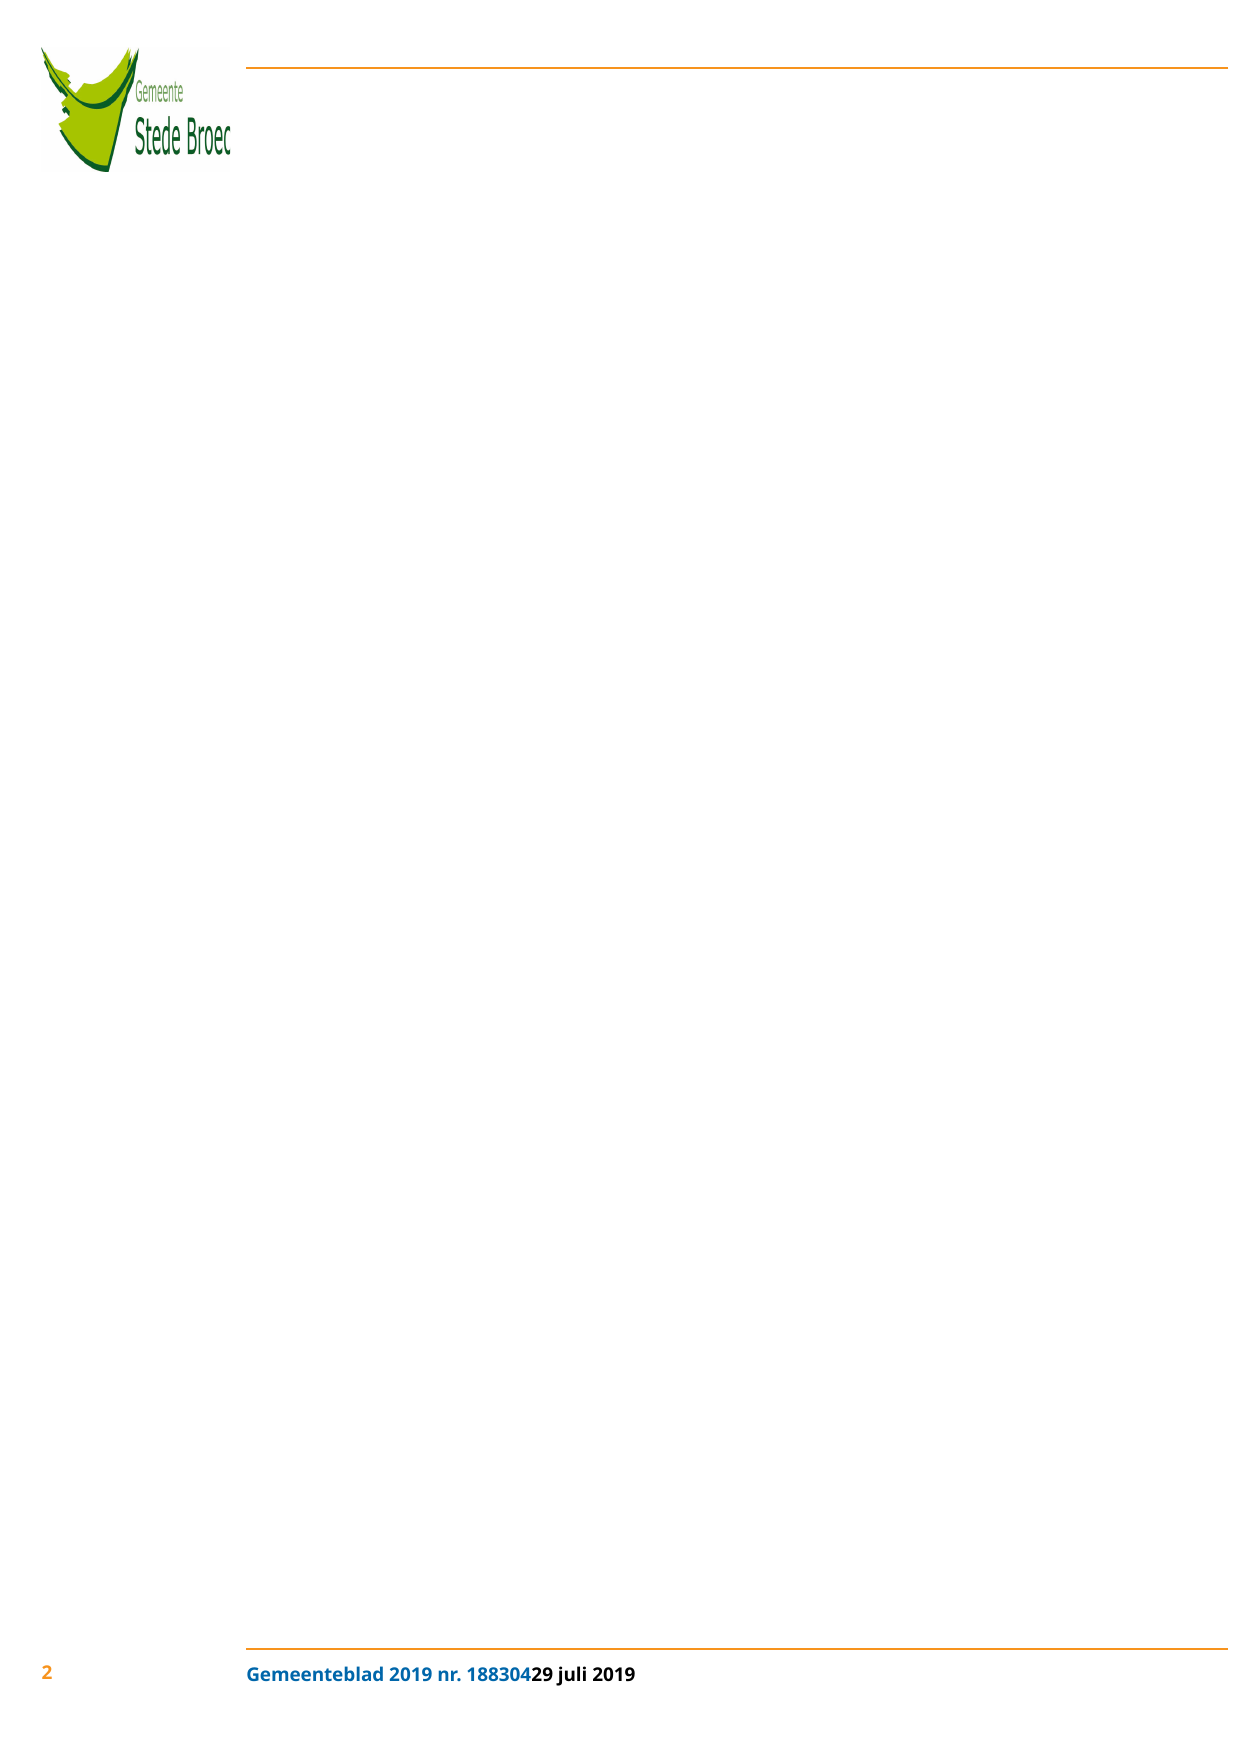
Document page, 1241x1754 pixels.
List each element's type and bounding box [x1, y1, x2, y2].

picture [41, 47, 231, 172]
